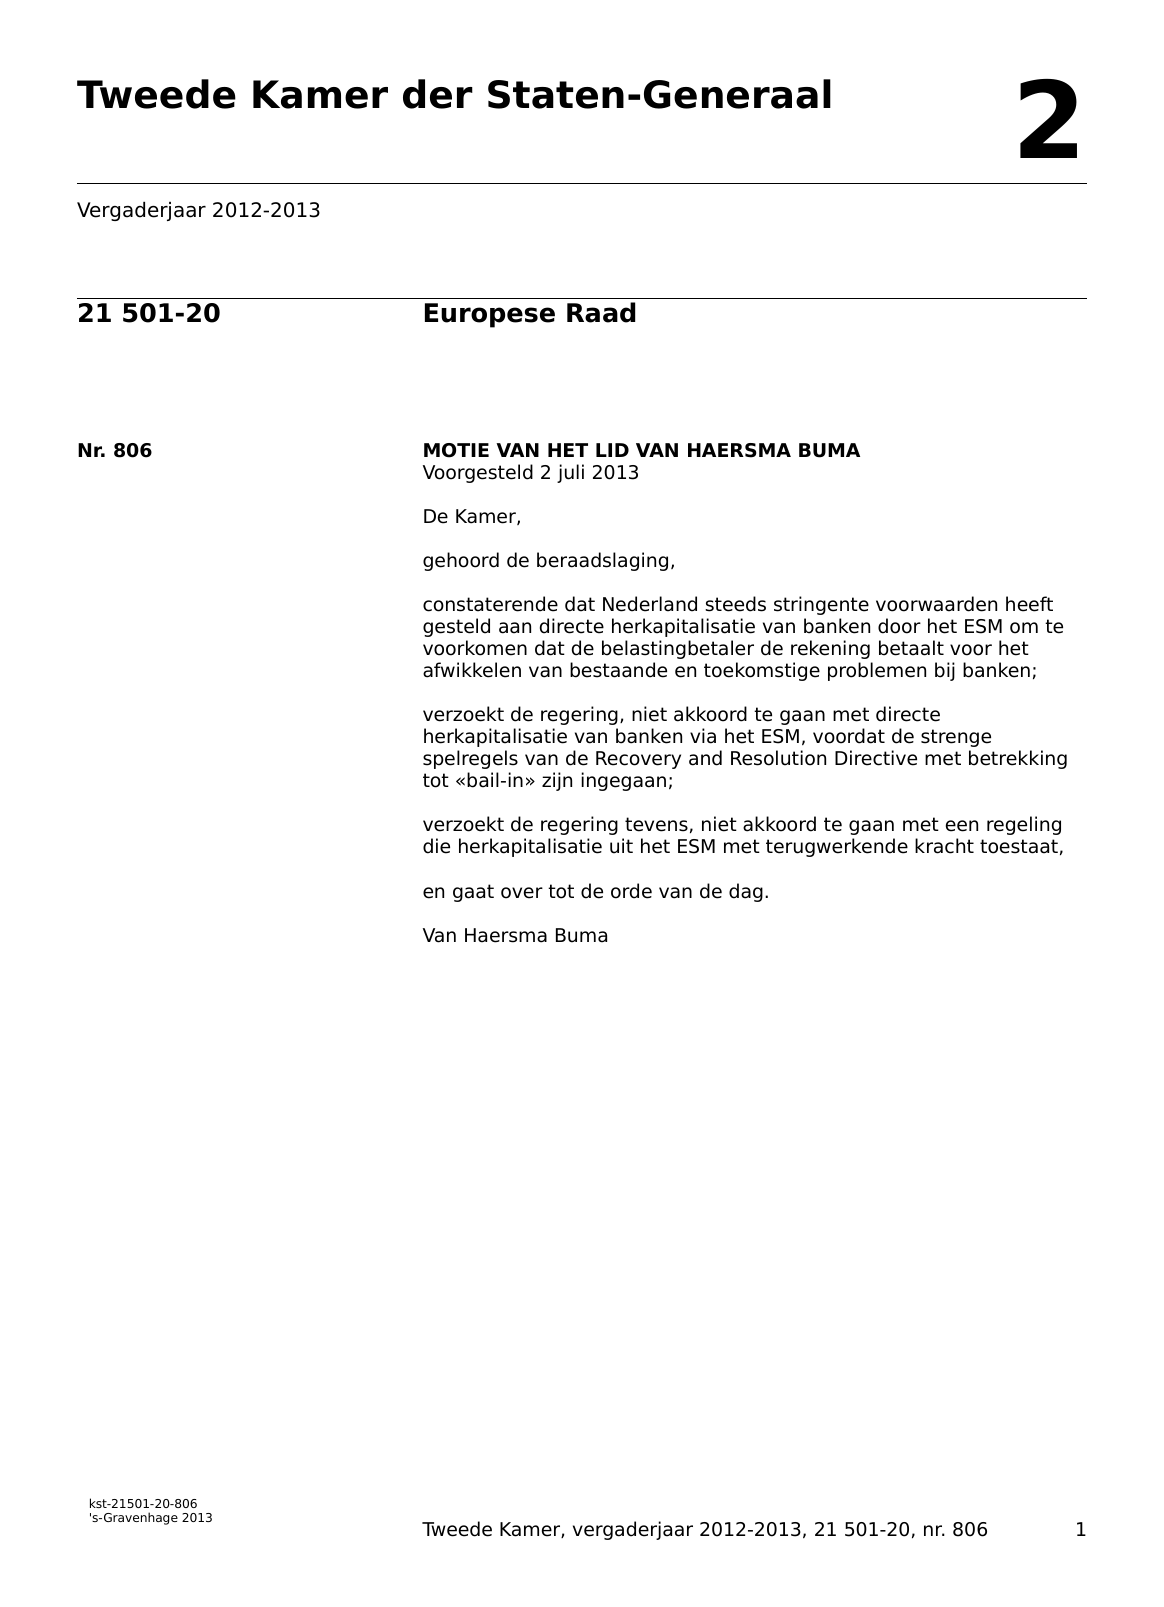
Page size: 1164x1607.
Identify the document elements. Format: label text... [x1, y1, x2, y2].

text Van Haersma Buma [422, 925, 1087, 947]
text en gaat over tot de orde van de dag. [422, 881, 1087, 902]
text verzoekt de regering tevens, niet akkoord te gaan met een regeling die herkapitalisatie uit het ESM met terugwerkende kracht toestaat, [422, 814, 1087, 858]
text Voorgesteld 2 juli 2013 [422, 462, 1087, 484]
text constaterende dat Nederland steeds stringente voorwaarden heeft gesteld aan directe herkapitalisatie van banken door het ESM om te voorkomen dat de belastingbetaler de rekening betaalt voor het afwikkelen van bestaande en toekomstige problemen bij banken; [422, 594, 1087, 682]
table_header Tweede Kamer der Staten-Generaal [77, 59, 886, 183]
text gehoord de beraadslaging, [422, 550, 1087, 572]
text verzoekt de regering, niet akkoord te gaan met directe herkapitalisatie van banken via het ESM, voordat de strenge spelregels van de Recovery and Resolution Directive met betrekking tot «bail-in» zijn ingegaan; [422, 704, 1087, 792]
text kst-21501-20-806 [88, 1497, 323, 1511]
table_cell Vergaderjaar 2012-2013 [77, 184, 1087, 298]
subtitle Nr. 806 MOTIE VAN HET LID VAN HAERSMA BUMA [77, 440, 1087, 462]
text 's-Gravenhage 2013 [88, 1511, 323, 1525]
text De Kamer, [422, 506, 1087, 528]
subtitle 21 501-20 Europese Raad [77, 299, 1087, 329]
table_header 2 [886, 59, 1087, 183]
